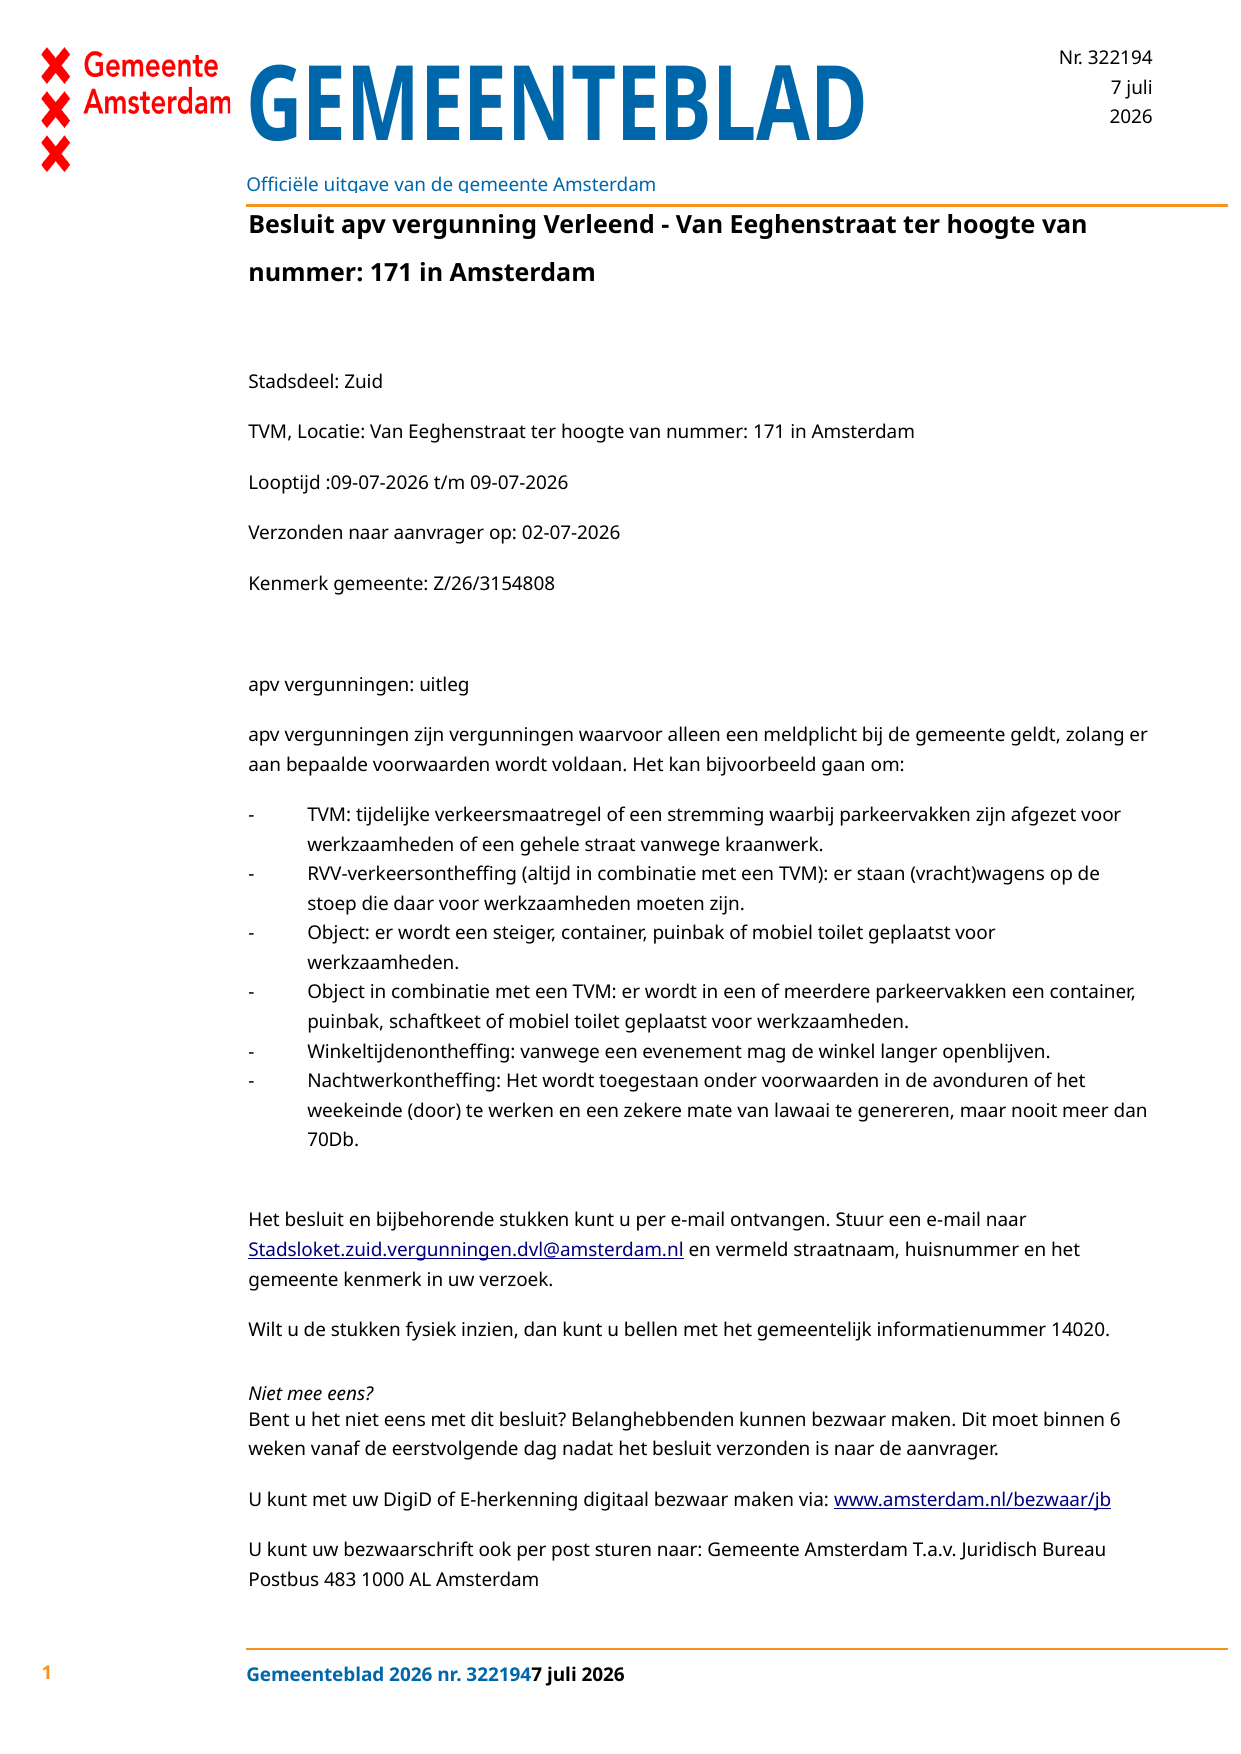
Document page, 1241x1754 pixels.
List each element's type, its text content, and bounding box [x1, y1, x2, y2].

text Looptijd :09-07-2026 t/m 09-07-2026 [248, 469, 1152, 495]
text U kunt met uw DigiD of E-herkenning digitaal bezwaar maken via: www.amsterdam.nl/bezwaar/jb [248, 1486, 1152, 1512]
text Het besluit en bijbehorende stukken kunt u per e-mail ontvangen. Stuur een e-mail naar Stadsloket.zuid.vergunningen.dvl@amsterdam.nl en vermeld straatnaam, huisnummer en het gemeente kenmerk in uw verzoek. [248, 1207, 1152, 1292]
list TVM: tijdelijke verkeersmaatregel of een stremming waarbij parkeervakken zijn afgezet voor werkzaamheden of een gehele straat vanwege kraanwerk. [248, 801, 1152, 857]
text Stadsdeel: Zuid [248, 368, 1152, 394]
list Winkeltijdenontheffing: vanwege een evenement mag de winkel langer openblijven. [248, 1038, 1152, 1064]
text Wilt u de stukken fysiek inzien, dan kunt u bellen met het gemeentelijk informatienummer 14020. [248, 1316, 1152, 1342]
list RVV-verkeersontheffing (altijd in combinatie met een TVM): er staan (vracht)wagens op de stoep die daar voor werkzaamheden moeten zijn. [248, 860, 1152, 916]
text TVM, Locatie: Van Eeghenstraat ter hoogte van nummer: 171 in Amsterdam [248, 419, 1152, 444]
picture [41, 47, 231, 172]
text Kenmerk gemeente: Z/26/3154808 [248, 570, 1152, 596]
list Nachtwerkontheffing: Het wordt toegestaan onder voorwaarden in de avonduren of het weekeinde (door) te werken en een zekere mate van lawaai te genereren, maar nooit meer dan 70Db. [248, 1067, 1152, 1152]
text Niet mee eens? [248, 1380, 1152, 1406]
text apv vergunningen zijn vergunningen waarvoor alleen een meldplicht bij de gemeente geldt, zolang er aan bepaalde voorwaarden wordt voldaan. Het kan bijvoorbeeld gaan om: [248, 721, 1152, 777]
list Object: er wordt een steiger, container, puinbak of mobiel toilet geplaatst voor werkzaamheden. [248, 919, 1152, 975]
text Bent u het niet eens met dit besluit? Belanghebbenden kunnen bezwaar maken. Dit moet binnen 6 weken vanaf de eerstvolgende dag nadat het besluit verzonden is naar de aanvrager. [248, 1406, 1152, 1461]
list Object in combinatie met een TVM: er wordt in een of meerdere parkeervakken een container, puinbak, schaftkeet of mobiel toilet geplaatst voor werkzaamheden. [248, 979, 1152, 1034]
text Verzonden naar aanvrager op: 02-07-2026 [248, 519, 1152, 545]
text Besluit apv vergunning Verleend - Van Eeghenstraat ter hoogte van nummer: 171 in Amsterdam [248, 207, 1152, 288]
text U kunt uw bezwaarschrift ook per post sturen naar: Gemeente Amsterdam T.a.v. Juridisch Bureau Postbus 483 1000 AL Amsterdam [248, 1536, 1152, 1592]
text apv vergunningen: uitleg [248, 671, 1152, 697]
